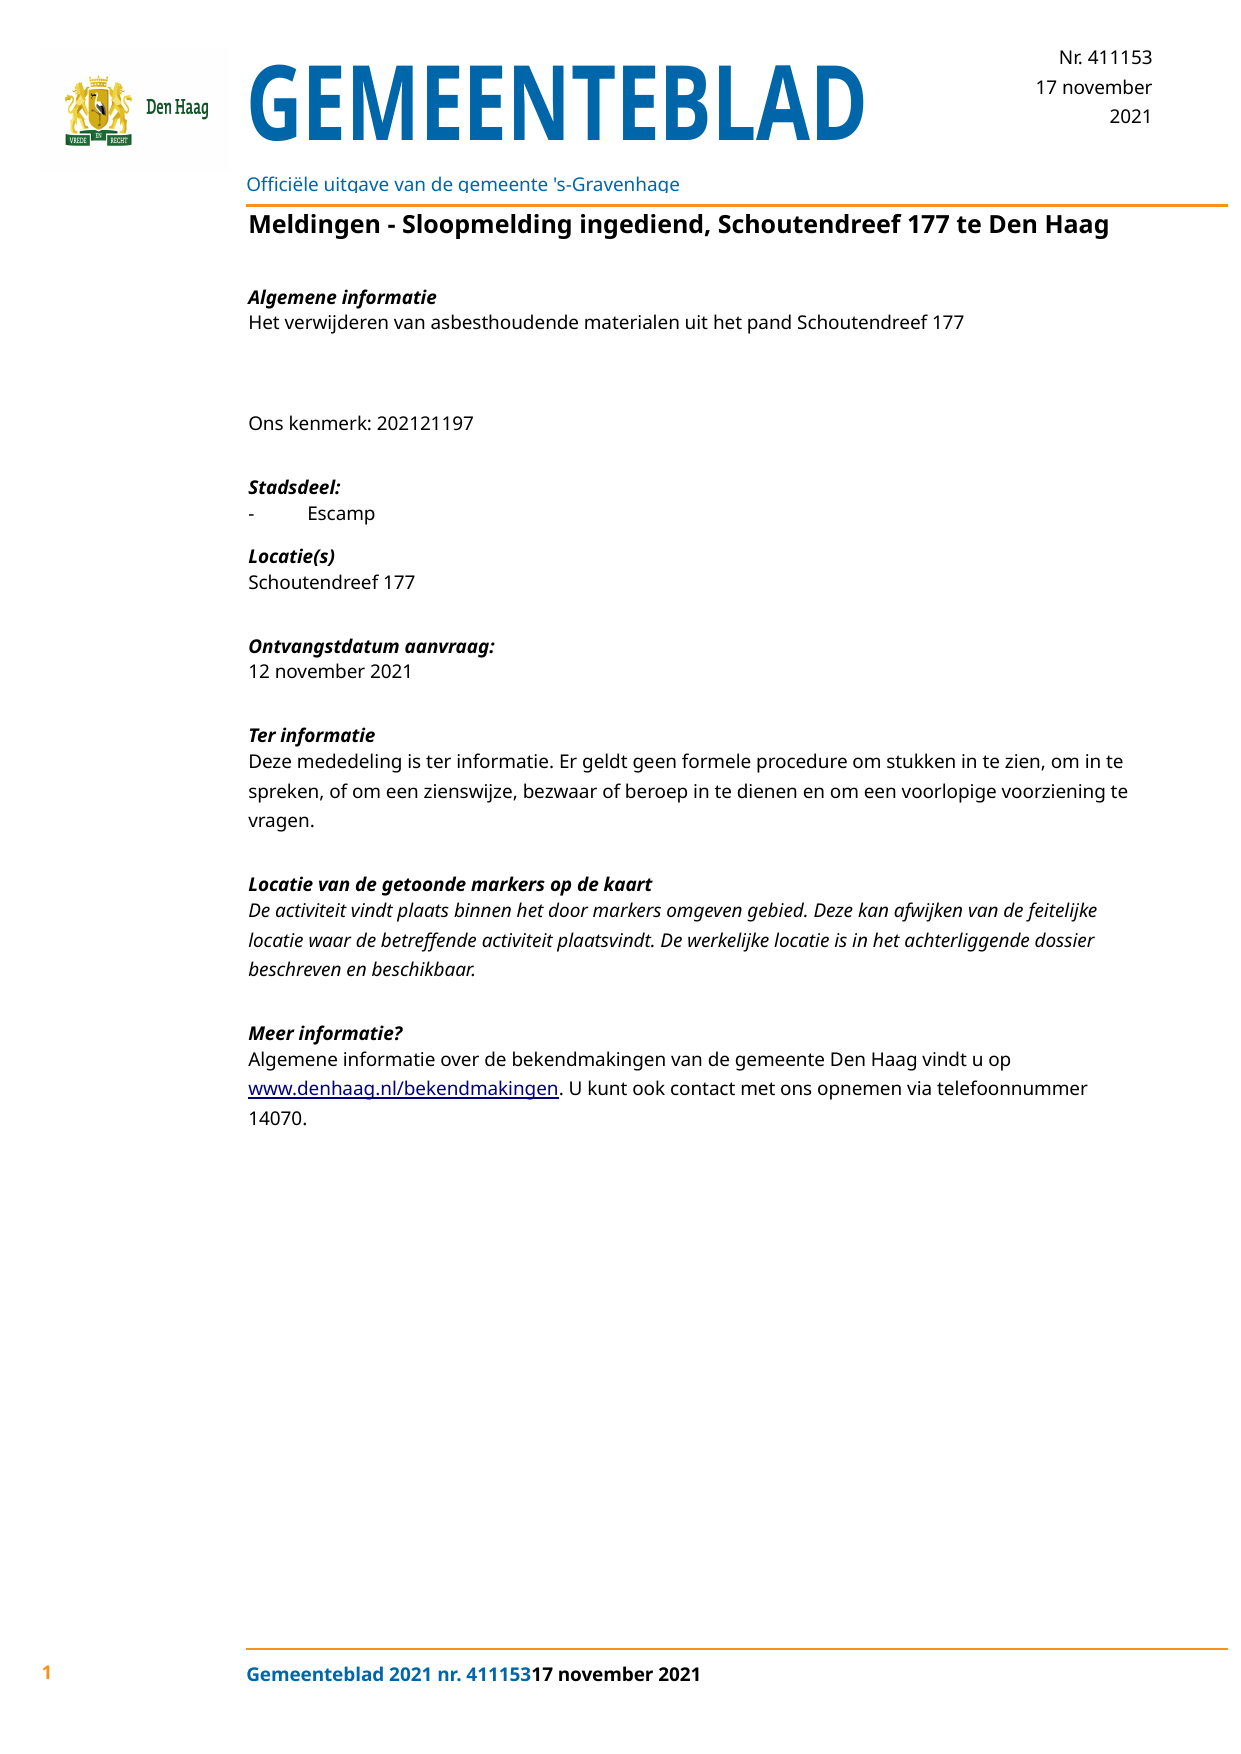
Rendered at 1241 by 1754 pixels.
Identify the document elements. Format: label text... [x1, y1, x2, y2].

text Deze mededeling is ter informatie. Er geldt geen formele procedure om stukken in te zien, om in te spreken, of om een zienswijze, bezwaar of beroep in te dienen en om een voorlopige voorziening te vragen. [248, 748, 1152, 833]
text De activiteit vindt plaats binnen het door markers omgeven gebied. Deze kan afwijken van de feitelijke locatie waar de betreffende activiteit plaatsvindt. De werkelijke locatie is in het achterliggende dossier beschreven en beschikbaar. [248, 897, 1152, 982]
picture [41, 47, 231, 172]
text Het verwijderen van asbesthoudende materialen uit het pand Schoutendreef 177 [248, 309, 1152, 335]
text Algemene informatie [248, 284, 1152, 309]
text Ontvangstdatum aanvraag: [248, 633, 1152, 659]
list Escamp [248, 500, 1152, 526]
text 12 november 2021 [248, 659, 1152, 684]
text Stadsdeel: [248, 474, 1152, 500]
text Meldingen - Sloopmelding ingediend, Schoutendreef 177 te Den Haag [248, 207, 1152, 241]
text Ons kenmerk: 202121197 [248, 410, 1152, 436]
text Meer informatie? [248, 1020, 1152, 1046]
text Locatie(s) [248, 543, 1152, 569]
text Ter informatie [248, 723, 1152, 748]
text Algemene informatie over de bekendmakingen van de gemeente Den Haag vindt u op www.denhaag.nl/bekendmakingen. U kunt ook contact met ons opnemen via telefoonnummer 14070. [248, 1046, 1152, 1131]
text Schoutendreef 177 [248, 569, 1152, 595]
text Locatie van de getoonde markers op de kaart [248, 871, 1152, 897]
